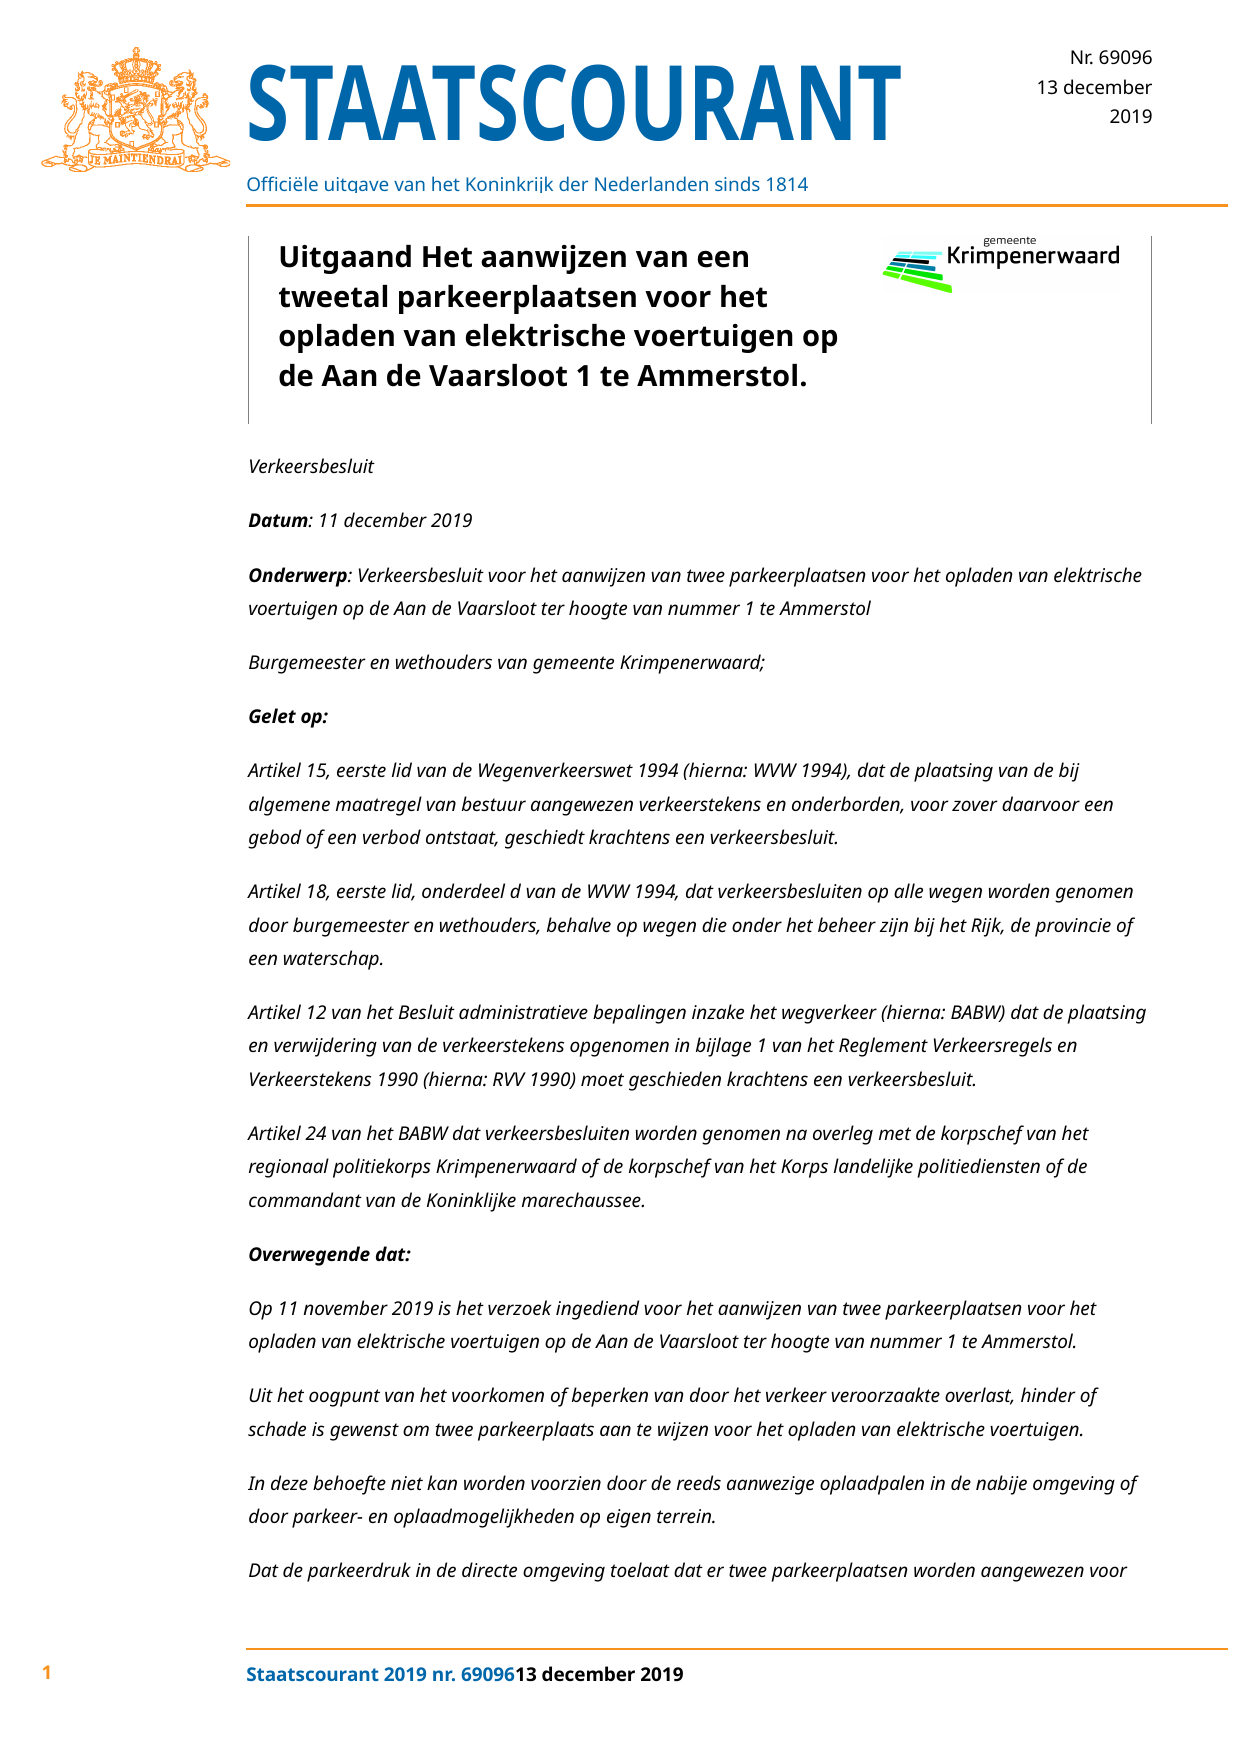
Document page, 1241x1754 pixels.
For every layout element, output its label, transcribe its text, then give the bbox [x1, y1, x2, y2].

picture [882, 236, 1119, 293]
text Datum: 11 december 2019 [248, 508, 1152, 533]
text Artikel 18, eerste lid, onderdeel d van de WVW 1994, dat verkeersbesluiten op alle wegen worden genomen door burgemeester en wethouders, behalve op wegen die onder het beheer zijn bij het Rijk, de provincie of een waterschap. [248, 878, 1152, 971]
table_header [850, 236, 1151, 424]
text Burgemeester en wethouders van gemeente Krimpenerwaard; [248, 649, 1152, 675]
text Artikel 24 van het BABW dat verkeersbesluiten worden genomen na overleg met de korpschef van het regionaal politiekorps Krimpenerwaard of de korpschef van het Korps landelijke politiediensten of de commandant van de Koninklijke marechaussee. [248, 1120, 1152, 1213]
text Dat de parkeerdruk in de directe omgeving toelaat dat er twee parkeerplaatsen worden aangewezen voor [248, 1558, 1152, 1583]
text Artikel 12 van het Besluit administratieve bepalingen inzake het wegverkeer (hierna: BABW) dat de plaatsing en verwijdering van de verkeerstekens opgenomen in bijlage 1 van het Reglement Verkeersregels en Verkeerstekens 1990 (hierna: RVV 1990) moet geschieden krachtens een verkeersbesluit. [248, 999, 1152, 1092]
table_header Uitgaand Het aanwijzen van een tweetal parkeerplaatsen voor het opladen van elektrische voertuigen op de Aan de Vaarsloot 1 te Ammerstol. [249, 236, 850, 424]
text Gelet op: [248, 703, 1152, 729]
text Overwegende dat: [248, 1241, 1152, 1267]
text Uit het oogpunt van het voorkomen of beperken van door het verkeer veroorzaakte overlast, hinder of schade is gewenst om twee parkeerplaats aan te wijzen voor het opladen van elektrische voertuigen. [248, 1383, 1152, 1442]
text Artikel 15, eerste lid van de Wegenverkeerswet 1994 (hierna: WVW 1994), dat de plaatsing van de bij algemene maatregel van bestuur aangewezen verkeerstekens en onderborden, voor zover daarvoor een gebod of een verbod ontstaat, geschiedt krachtens een verkeersbesluit. [248, 757, 1152, 850]
text Verkeersbesluit [248, 454, 1152, 479]
text In deze behoefte niet kan worden voorzien door de reeds aanwezige oplaadpalen in de nabije omgeving of door parkeer- en oplaadmogelijkheden op eigen terrein. [248, 1470, 1152, 1529]
text Op 11 november 2019 is het verzoek ingediend voor het aanwijzen van twee parkeerplaatsen voor het opladen van elektrische voertuigen op de Aan de Vaarsloot ter hoogte van nummer 1 te Ammerstol. [248, 1295, 1152, 1354]
text Onderwerp: Verkeersbesluit voor het aanwijzen van twee parkeerplaatsen voor het opladen van elektrische voertuigen op de Aan de Vaarsloot ter hoogte van nummer 1 te Ammerstol [248, 562, 1152, 621]
picture [41, 47, 231, 172]
